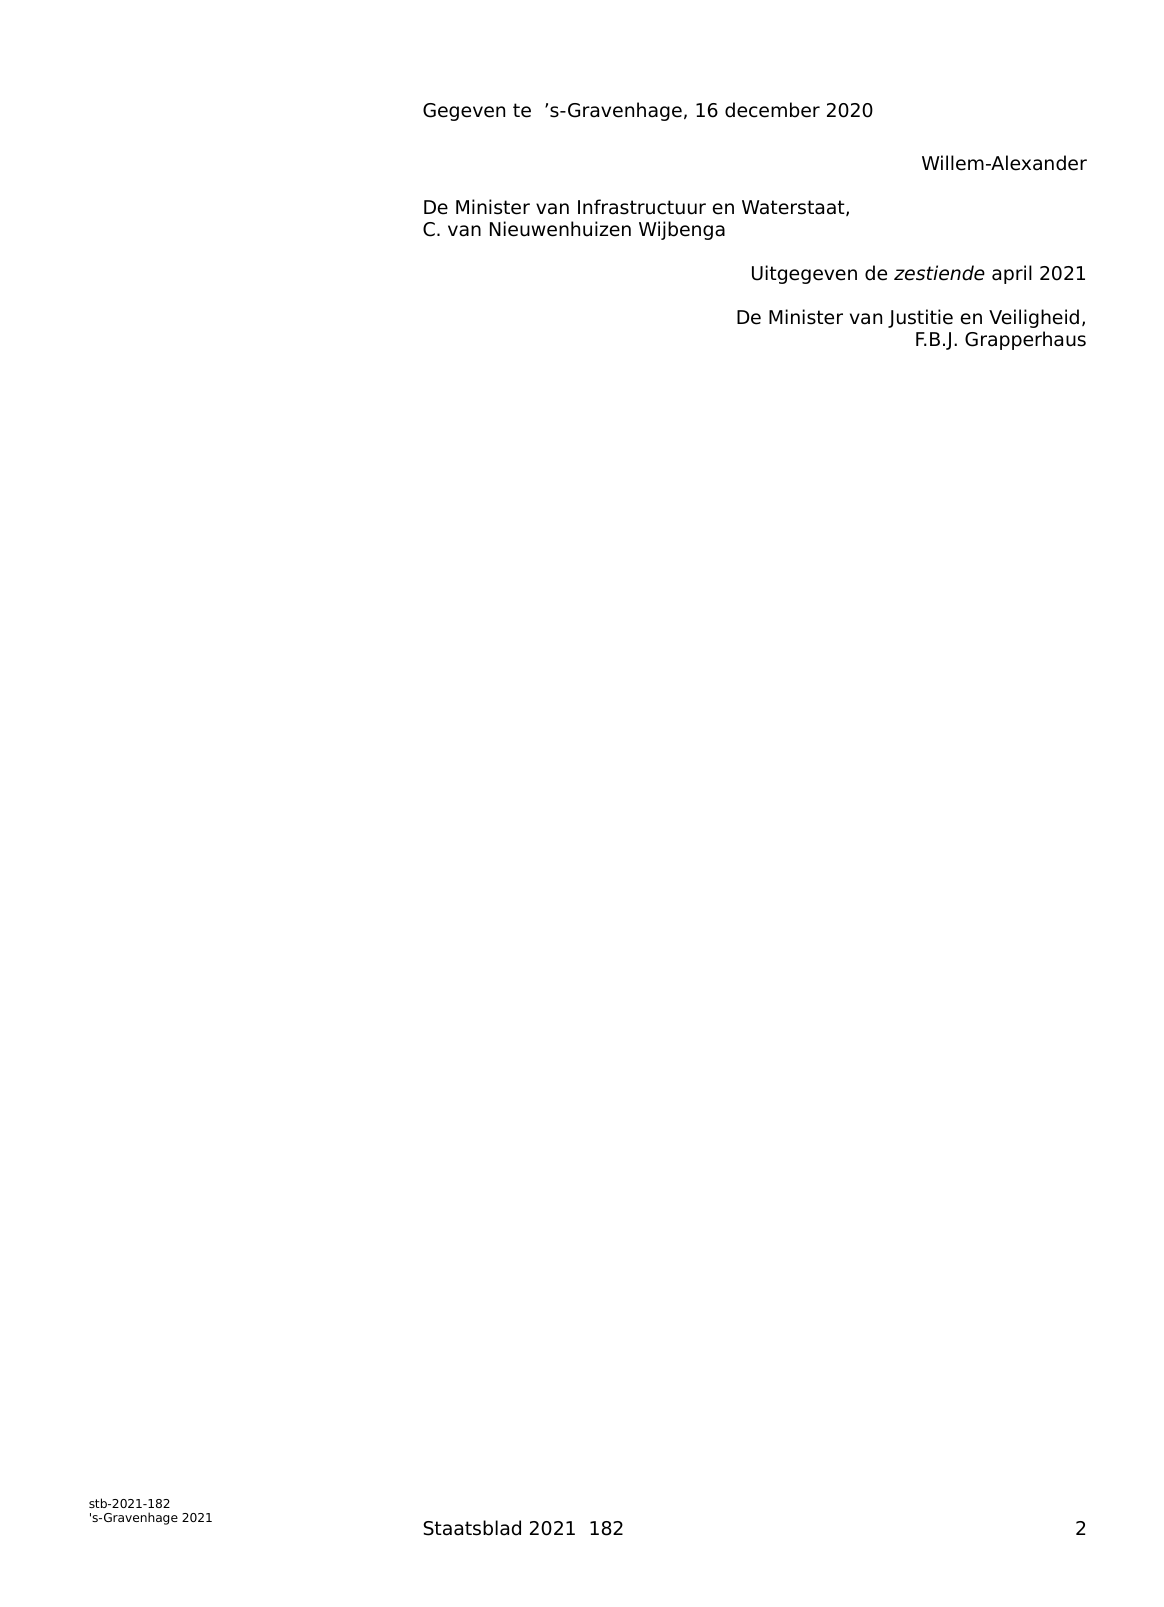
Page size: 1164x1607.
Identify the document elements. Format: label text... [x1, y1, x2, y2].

text 's-Gravenhage 2021 [88, 1511, 323, 1525]
text Gegeven te ’s-Gravenhage, 16 december 2020 [422, 100, 1087, 122]
text Willem-Alexander [422, 152, 1087, 174]
text De Minister van Infrastructuur en Waterstaat, C. van Nieuwenhuizen Wijbenga [422, 197, 1087, 241]
text Uitgegeven de zestiende april 2021 [422, 263, 1087, 285]
text stb-2021-182 [88, 1497, 323, 1511]
text De Minister van Justitie en Veiligheid, F.B.J. Grapperhaus [422, 307, 1087, 351]
